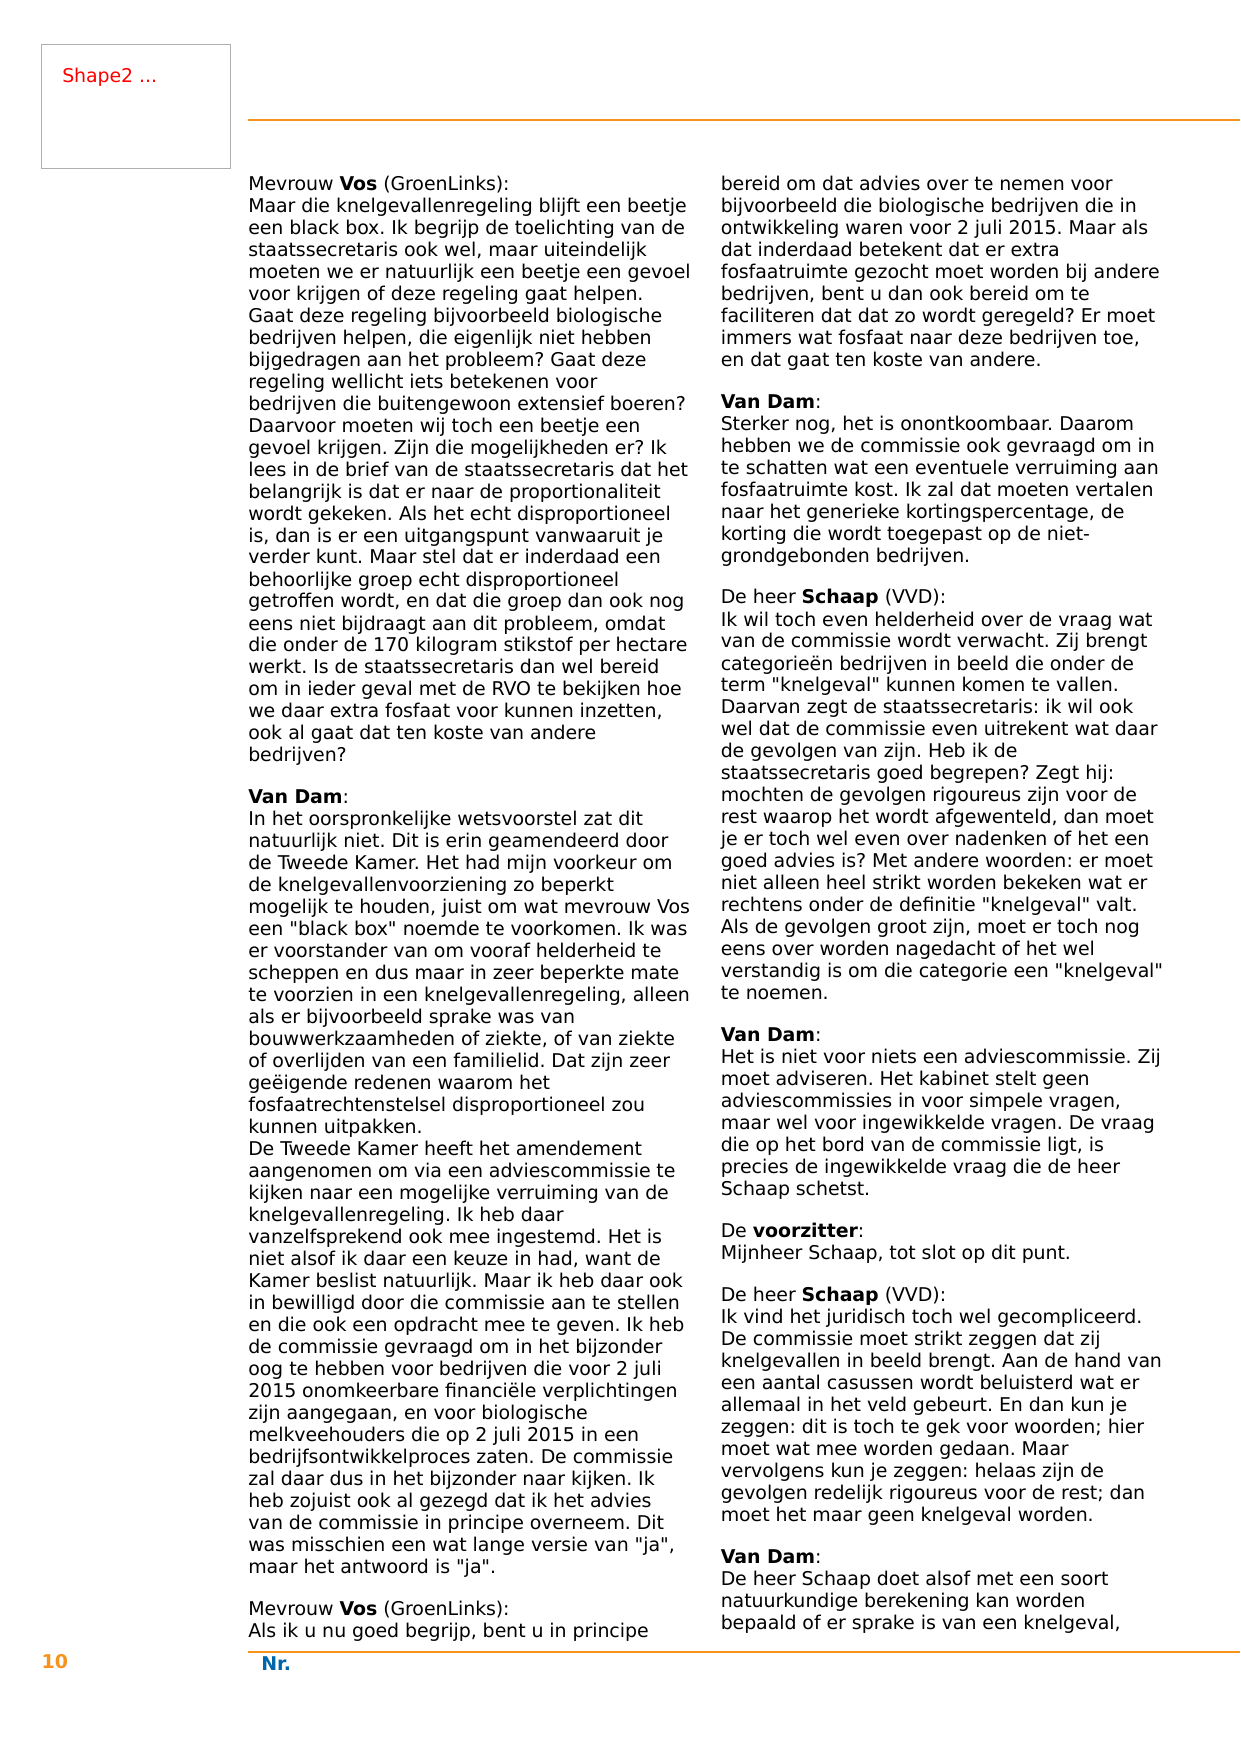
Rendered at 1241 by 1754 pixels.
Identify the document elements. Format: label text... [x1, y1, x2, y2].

text Van Dam: [721, 1546, 1163, 1568]
text De heer Schaap doet alsof met een soort natuurkundige berekening kan worden bepaald of er sprake is van een knelgeval, [721, 1568, 1163, 1633]
text bereid om dat advies over te nemen voor bijvoorbeeld die biologische bedrijven die in ontwikkeling waren voor 2 juli 2015. Maar als dat inderdaad betekent dat er extra fosfaatruimte gezocht moet worden bij andere bedrijven, bent u dan ook bereid om te faciliteren dat dat zo wordt geregeld? Er moet immers wat fosfaat naar deze bedrijven toe, en dat gaat ten koste van andere. [721, 173, 1163, 371]
text Sterker nog, het is onontkoombaar. Daarom hebben we de commissie ook gevraagd om in te schatten wat een eventuele verruiming aan fosfaatruimte kost. Ik zal dat moeten vertalen naar het generieke kortingspercentage, de korting die wordt toegepast op de niet-grondgebonden bedrijven. [721, 413, 1163, 566]
text Mevrouw Vos (GroenLinks): [248, 173, 691, 195]
text De heer Schaap (VVD): [721, 586, 1163, 608]
text De Tweede Kamer heeft het amendement aangenomen om via een adviescommissie te kijken naar een mogelijke verruiming van de knelgevallenregeling. Ik heb daar vanzelfsprekend ook mee ingestemd. Het is niet alsof ik daar een keuze in had, want de Kamer beslist natuurlijk. Maar ik heb daar ook in bewilligd door die commissie aan te stellen en die ook een opdracht mee te geven. Ik heb de commissie gevraagd om in het bijzonder oog te hebben voor bedrijven die voor 2 juli 2015 onomkeerbare financiële verplichtingen zijn aangegaan, en voor biologische melkveehouders die op 2 juli 2015 in een bedrijfsontwikkelproces zaten. De commissie zal daar dus in het bijzonder naar kijken. Ik heb zojuist ook al gezegd dat ik het advies van de commissie in principe overneem. Dit was misschien een wat lange versie van "ja", maar het antwoord is "ja". [248, 1138, 691, 1577]
text Van Dam: [721, 1024, 1163, 1046]
text Ik wil toch even helderheid over de vraag wat van de commissie wordt verwacht. Zij brengt categorieën bedrijven in beeld die onder de term "knelgeval" kunnen komen te vallen. Daarvan zegt de staatssecretaris: ik wil ook wel dat de commissie even uitrekent wat daar de gevolgen van zijn. Heb ik de staatssecretaris goed begrepen? Zegt hij: mochten de gevolgen rigoureus zijn voor de rest waarop het wordt afgewenteld, dan moet je er toch wel even over nadenken of het een goed advies is? Met andere woorden: er moet niet alleen heel strikt worden bekeken wat er rechtens onder de definitie "knelgeval" valt. Als de gevolgen groot zijn, moet er toch nog eens over worden nagedacht of het wel verstandig is om die categorie een "knelgeval" te noemen. [721, 608, 1163, 1004]
text Het is niet voor niets een adviescommissie. Zij moet adviseren. Het kabinet stelt geen adviescommissies in voor simpele vragen, maar wel voor ingewikkelde vragen. De vraag die op het bord van de commissie ligt, is precies de ingewikkelde vraag die de heer Schaap schetst. [721, 1046, 1163, 1200]
text De voorzitter: [721, 1220, 1163, 1242]
text Ik vind het juridisch toch wel gecompliceerd. De commissie moet strikt zeggen dat zij knelgevallen in beeld brengt. Aan de hand van een aantal casussen wordt beluisterd wat er allemaal in het veld gebeurt. En dan kun je zeggen: dit is toch te gek voor woorden; hier moet wat mee worden gedaan. Maar vervolgens kun je zeggen: helaas zijn de gevolgen redelijk rigoureus voor de rest; dan moet het maar geen knelgeval worden. [721, 1306, 1163, 1526]
text Van Dam: [721, 391, 1163, 413]
text In het oorspronkelijke wetsvoorstel zat dit natuurlijk niet. Dit is erin geamendeerd door de Tweede Kamer. Het had mijn voorkeur om de knelgevallenvoorziening zo beperkt mogelijk te houden, juist om wat mevrouw Vos een "black box" noemde te voorkomen. Ik was er voorstander van om vooraf helderheid te scheppen en dus maar in zeer beperkte mate te voorzien in een knelgevallenregeling, alleen als er bijvoorbeeld sprake was van bouwwerkzaamheden of ziekte, of van ziekte of overlijden van een familielid. Dat zijn zeer geëigende redenen waarom het fosfaatrechtenstelsel disproportioneel zou kunnen uitpakken. [248, 808, 691, 1138]
text Mevrouw Vos (GroenLinks): [248, 1597, 691, 1619]
text Als ik u nu goed begrijp, bent u in principe [248, 1619, 691, 1641]
text Mijnheer Schaap, tot slot op dit punt. [721, 1242, 1163, 1264]
text De heer Schaap (VVD): [721, 1284, 1163, 1306]
text Maar die knelgevallenregeling blijft een beetje een black box. Ik begrijp de toelichting van de staatssecretaris ook wel, maar uiteindelijk moeten we er natuurlijk een beetje een gevoel voor krijgen of deze regeling gaat helpen. Gaat deze regeling bijvoorbeeld biologische bedrijven helpen, die eigenlijk niet hebben bijgedragen aan het probleem? Gaat deze regeling wellicht iets betekenen voor bedrijven die buitengewoon extensief boeren? Daarvoor moeten wij toch een beetje een gevoel krijgen. Zijn die mogelijkheden er? Ik lees in de brief van de staatssecretaris dat het belangrijk is dat er naar de proportionaliteit wordt gekeken. Als het echt disproportioneel is, dan is er een uitgangspunt vanwaaruit je verder kunt. Maar stel dat er inderdaad een behoorlijke groep echt disproportioneel getroffen wordt, en dat die groep dan ook nog eens niet bijdraagt aan dit probleem, omdat die onder de 170 kilogram stikstof per hectare werkt. Is de staatssecretaris dan wel bereid om in ieder geval met de RVO te bekijken hoe we daar extra fosfaat voor kunnen inzetten, ook al gaat dat ten koste van andere bedrijven? [248, 195, 691, 766]
text Van Dam: [248, 786, 691, 808]
